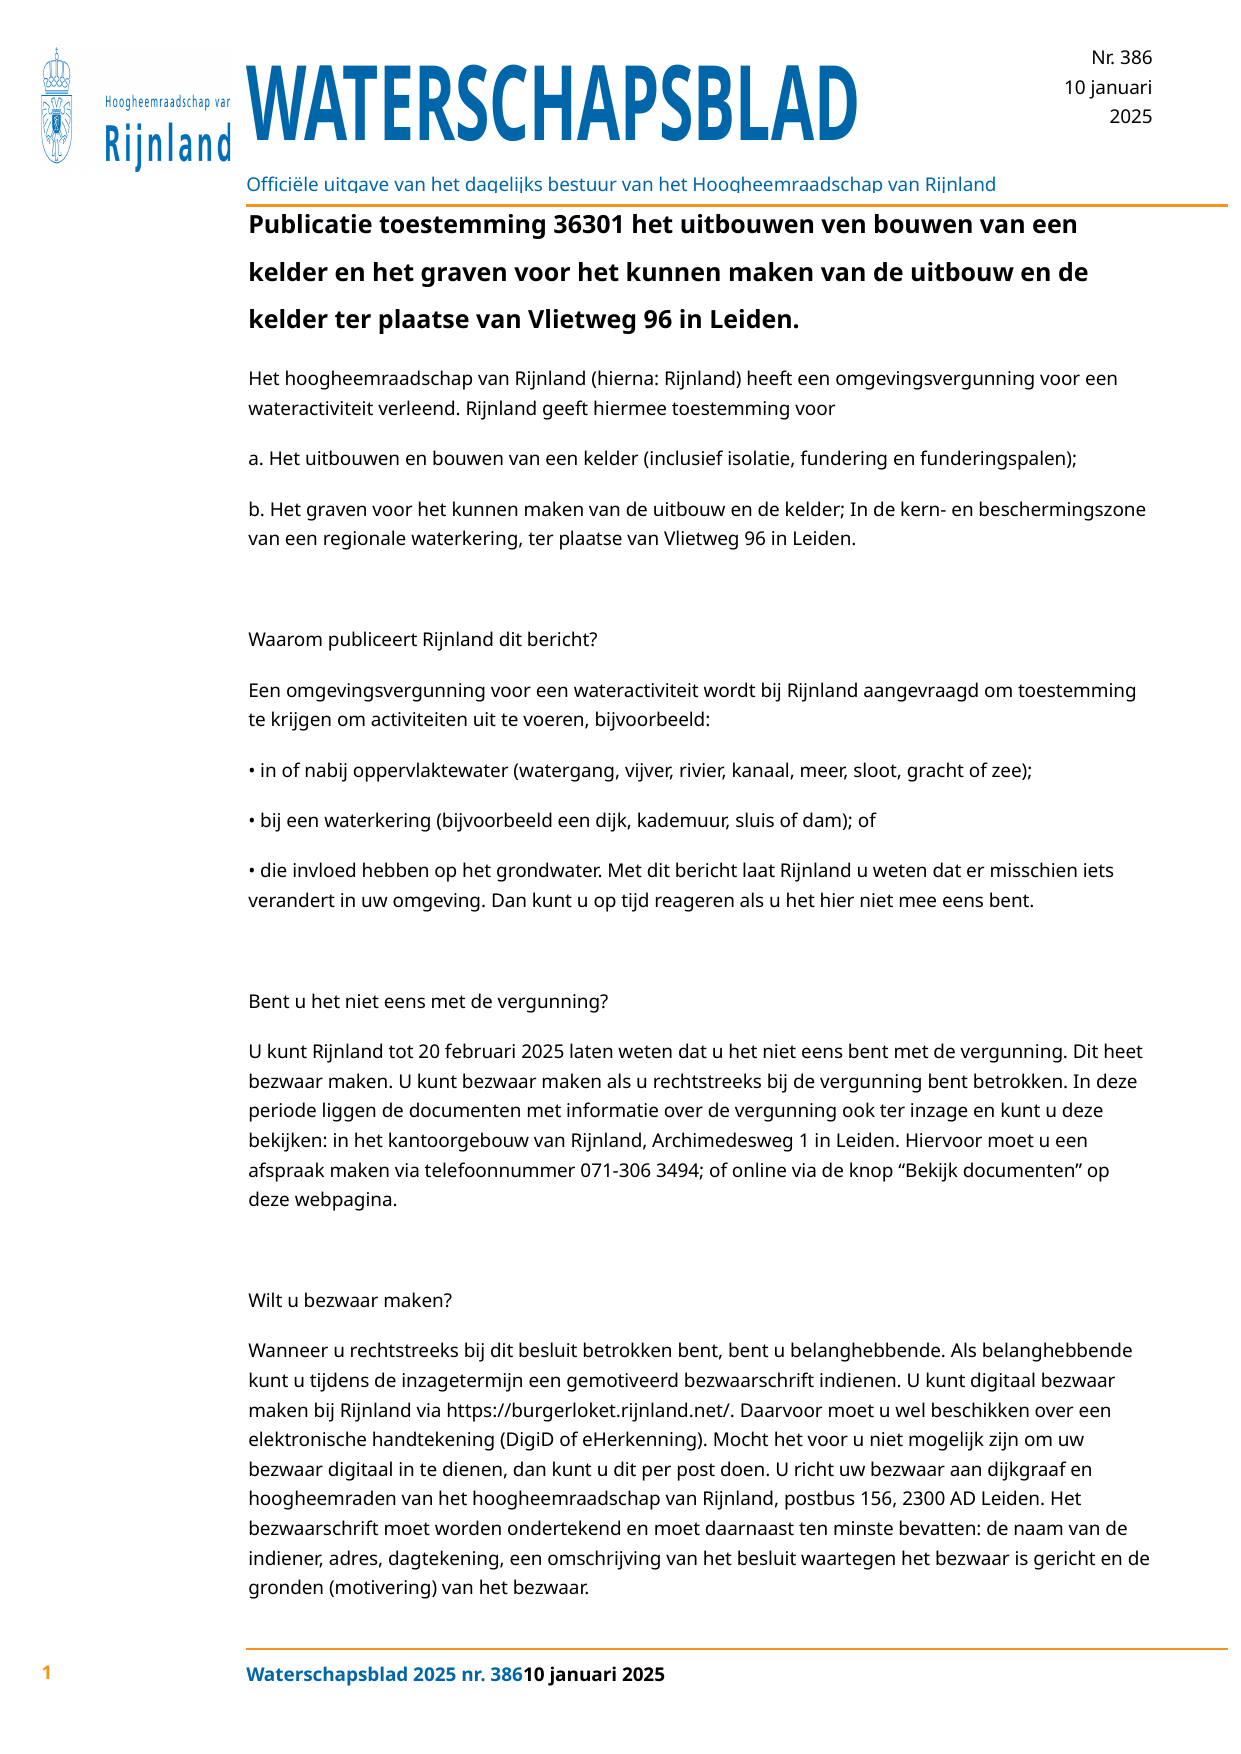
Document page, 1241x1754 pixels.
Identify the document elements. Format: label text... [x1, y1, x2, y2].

text Waarom publiceert Rijnland dit bericht? [248, 626, 1152, 652]
text • die invloed hebben op het grondwater. Met dit bericht laat Rijnland u weten dat er misschien iets verandert in uw omgeving. Dan kunt u op tijd reageren als u het hier niet mee eens bent. [248, 858, 1152, 913]
text • in of nabij oppervlaktewater (watergang, vijver, rivier, kanaal, meer, sloot, gracht of zee); [248, 757, 1152, 782]
text U kunt Rijnland tot 20 februari 2025 laten weten dat u het niet eens bent met de vergunning. Dit heet bezwaar maken. U kunt bezwaar maken als u rechtstreeks bij de vergunning bent betrokken. In deze periode liggen de documenten met informatie over de vergunning ook ter inzage en kunt u deze bekijken: in het kantoorgebouw van Rijnland, Archimedesweg 1 in Leiden. Hiervoor moet u een afspraak maken via telefoonnummer 071-306 3494; of online via de knop “Bekijk documenten” op deze webpagina. [248, 1038, 1152, 1212]
text Een omgevingsvergunning voor een wateractiviteit wordt bij Rijnland aangevraagd om toestemming te krijgen om activiteiten uit te voeren, bijvoorbeeld: [248, 677, 1152, 732]
text Publicatie toestemming 36301 het uitbouwen ven bouwen van een kelder en het graven voor het kunnen maken van de uitbouw en de kelder ter plaatse van Vlietweg 96 in Leiden. [248, 207, 1152, 336]
text a. Het uitbouwen en bouwen van een kelder (inclusief isolatie, fundering en funderingspalen); [248, 446, 1152, 471]
text Bent u het niet eens met de vergunning? [248, 988, 1152, 1014]
picture [41, 47, 231, 172]
text • bij een waterkering (bijvoorbeeld een dijk, kademuur, sluis of dam); of [248, 807, 1152, 833]
text Wanneer u rechtstreeks bij dit besluit betrokken bent, bent u belanghebbende. Als belanghebbende kunt u tijdens de inzagetermijn een gemotiveerd bezwaarschrift indienen. U kunt digitaal bezwaar maken bij Rijnland via https://burgerloket.rijnland.net/. Daarvoor moet u wel beschikken over een elektronische handtekening (DigiD of eHerkenning). Mocht het voor u niet mogelijk zijn om uw bezwaar digitaal in te dienen, dan kunt u dit per post doen. U richt uw bezwaar aan dijkgraaf en hoogheemraden van het hoogheemraadschap van Rijnland, postbus 156, 2300 AD Leiden. Het bezwaarschrift moet worden ondertekend en moet daarnaast ten minste bevatten: de naam van de indiener, adres, dagtekening, een omschrijving van het besluit waartegen het bezwaar is gericht en de gronden (motivering) van het bezwaar. [248, 1338, 1152, 1600]
text Het hoogheemraadschap van Rijnland (hierna: Rijnland) heeft een omgevingsvergunning voor een wateractiviteit verleend. Rijnland geeft hiermee toestemming voor [248, 366, 1152, 421]
text b. Het graven voor het kunnen maken van de uitbouw en de kelder; In de kern- en beschermingszone van een regionale waterkering, ter plaatse van Vlietweg 96 in Leiden. [248, 496, 1152, 551]
text Wilt u bezwaar maken? [248, 1287, 1152, 1313]
